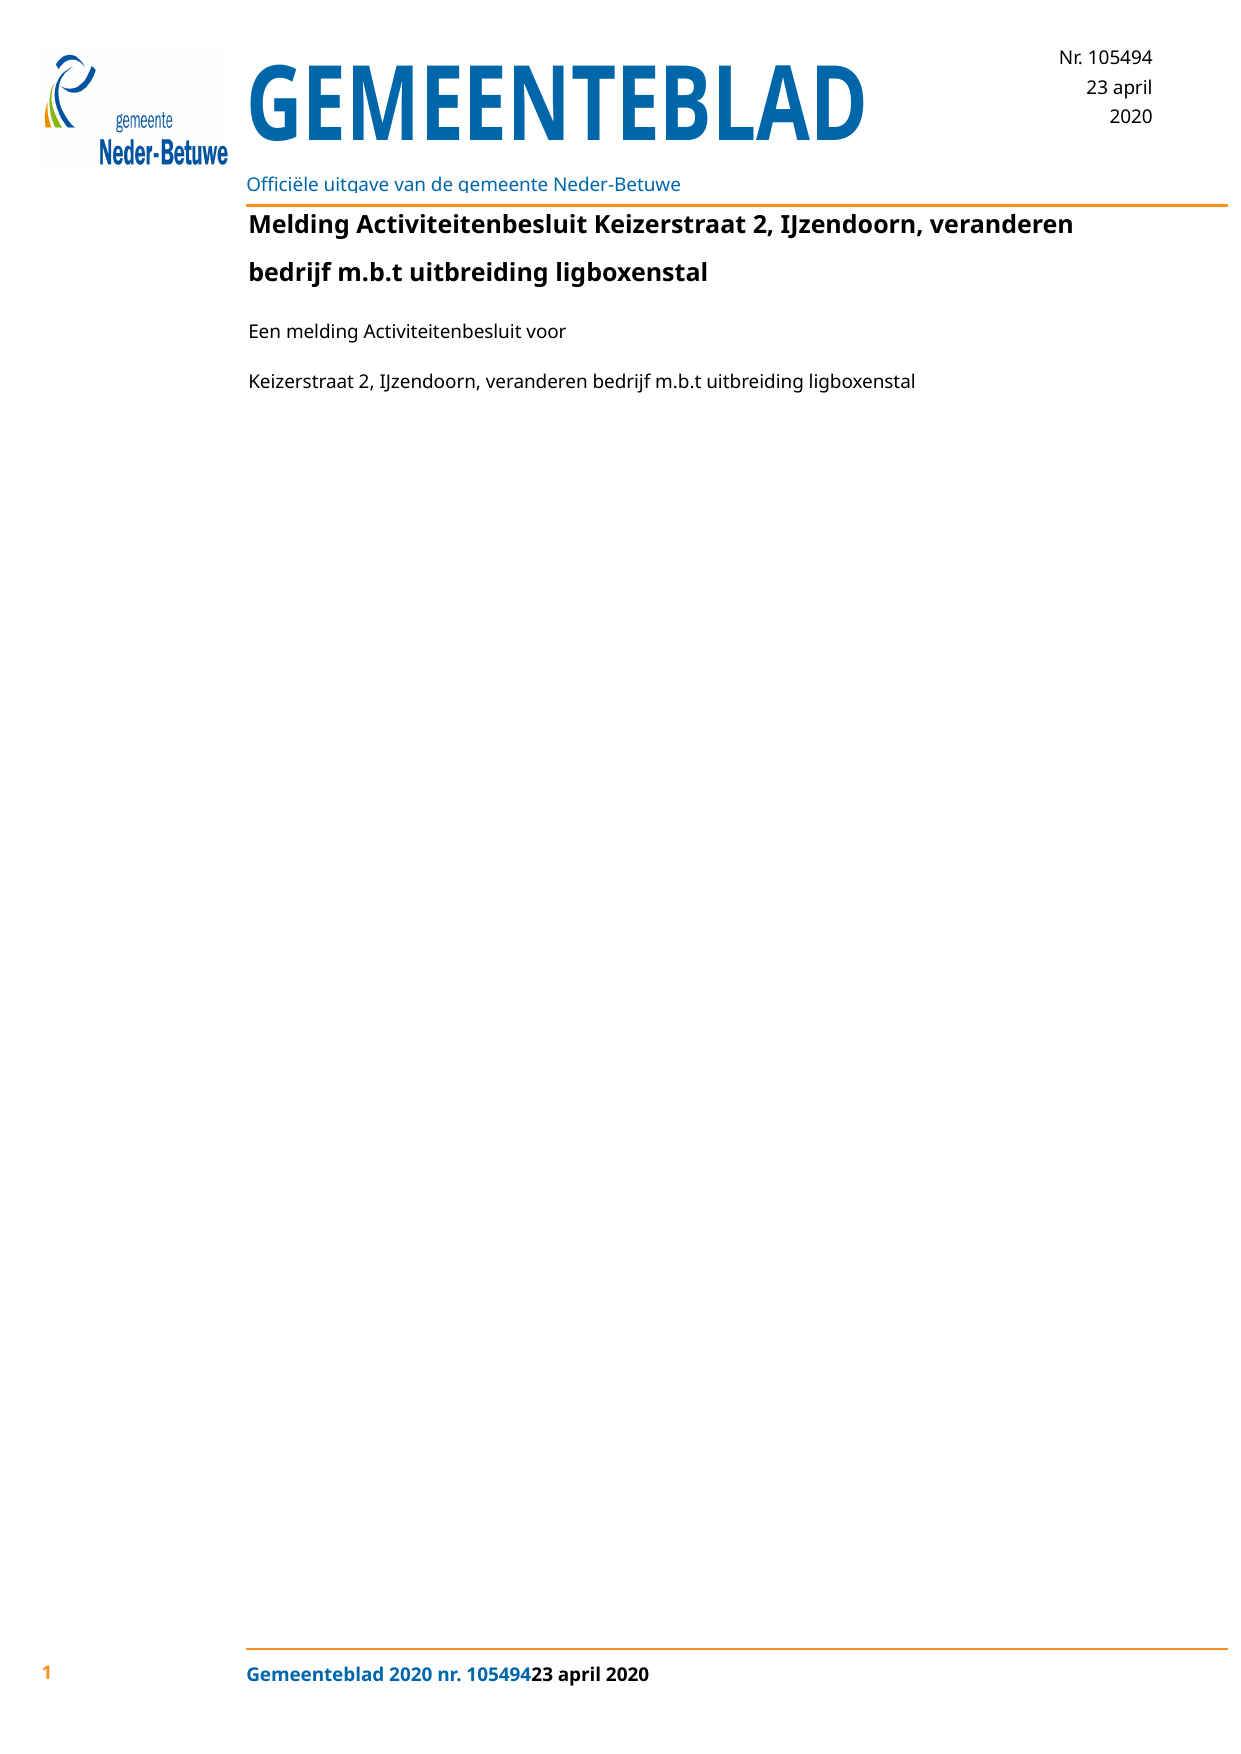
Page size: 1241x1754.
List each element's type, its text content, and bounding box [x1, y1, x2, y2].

text Keizerstraat 2, IJzendoorn, veranderen bedrijf m.b.t uitbreiding ligboxenstal [248, 368, 1152, 394]
text Een melding Activiteitenbesluit voor [248, 318, 1152, 344]
picture [41, 47, 231, 172]
text Melding Activiteitenbesluit Keizerstraat 2, IJzendoorn, veranderen bedrijf m.b.t uitbreiding ligboxenstal [248, 207, 1152, 288]
